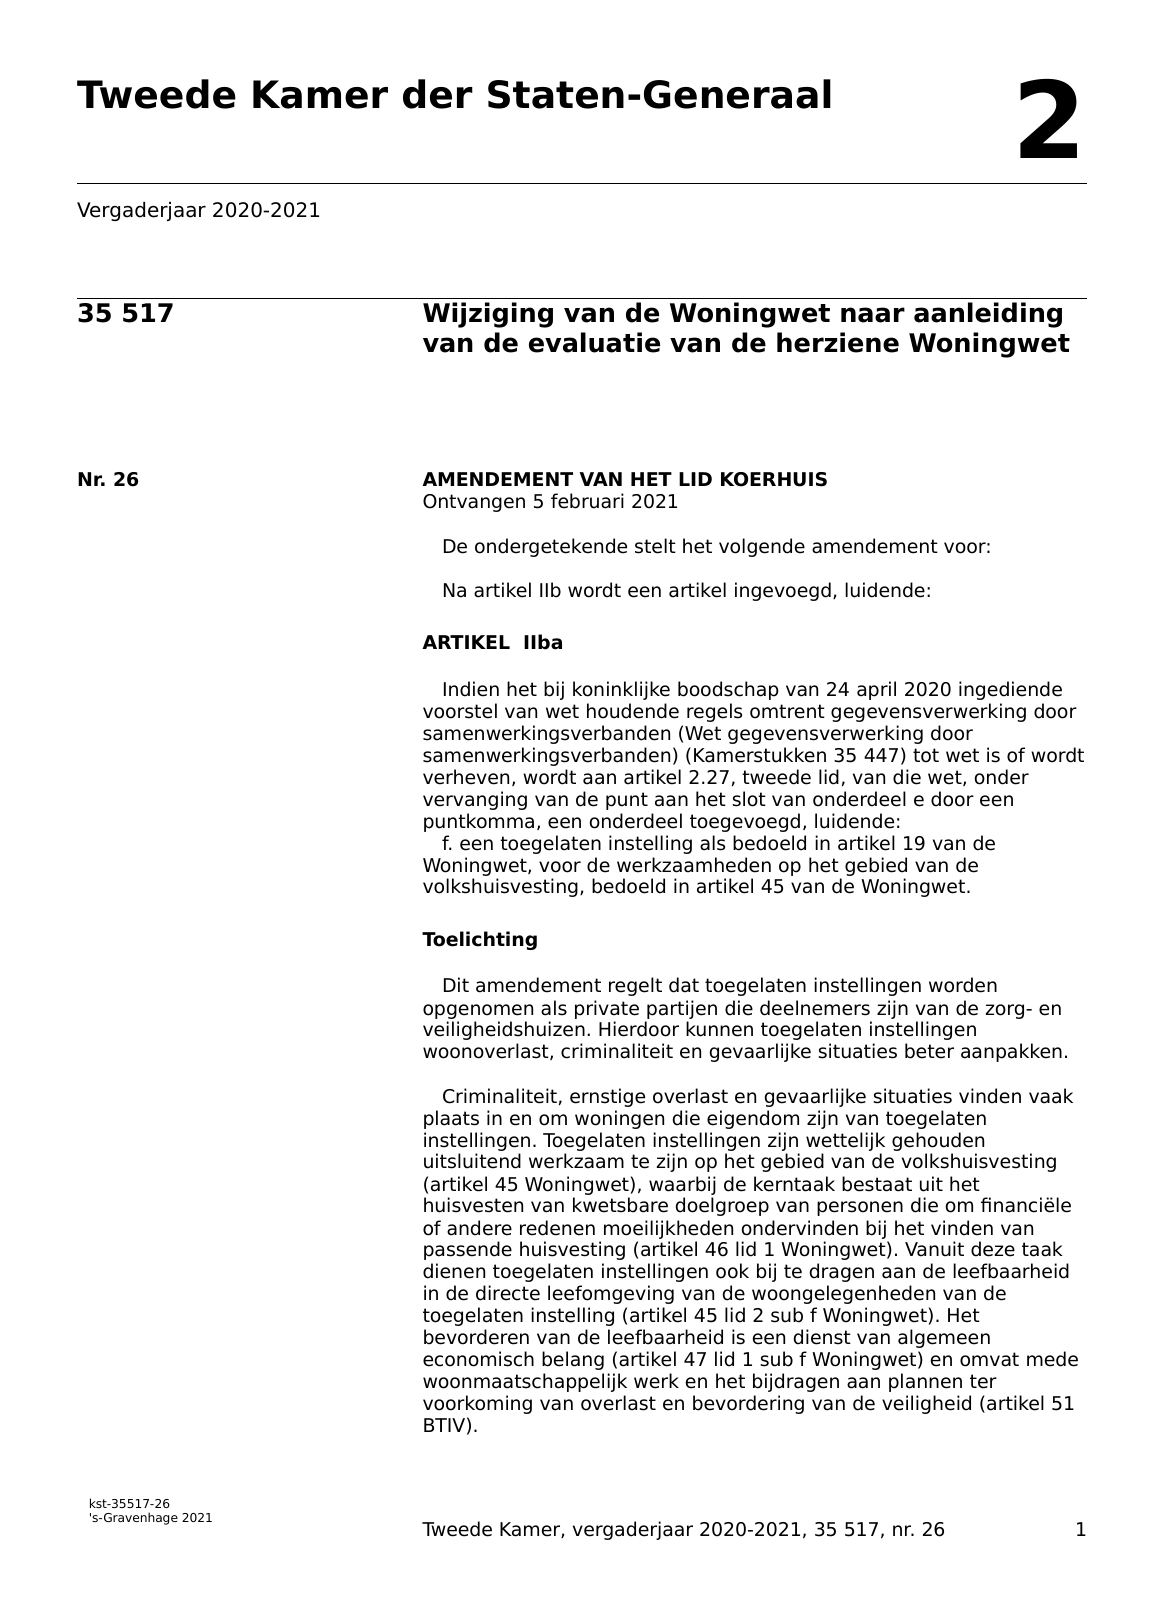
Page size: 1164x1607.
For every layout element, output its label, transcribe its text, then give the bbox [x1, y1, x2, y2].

subtitle Nr. 26 AMENDEMENT VAN HET LID KOERHUIS [77, 469, 1087, 491]
text Criminaliteit, ernstige overlast en gevaarlijke situaties vinden vaak plaats in en om woningen die eigendom zijn van toegelaten instellingen. Toegelaten instellingen zijn wettelijk gehouden uitsluitend werkzaam te zijn op het gebied van de volkshuisvesting (artikel 45 Woningwet), waarbij de kerntaak bestaat uit het huisvesten van kwetsbare doelgroep van personen die om financiële of andere redenen moeilijkheden ondervinden bij het vinden van passende huisvesting (artikel 46 lid 1 Woningwet). Vanuit deze taak dienen toegelaten instellingen ook bij te dragen aan de leefbaarheid in de directe leefomgeving van de woongelegenheden van de toegelaten instelling (artikel 45 lid 2 sub f Woningwet). Het bevorderen van de leefbaarheid is een dienst van algemeen economisch belang (artikel 47 lid 1 sub f Woningwet) en omvat mede woonmaatschappelijk werk en het bijdragen aan plannen ter voorkoming van overlast en bevordering van de veiligheid (artikel 51 BTIV). [422, 1086, 1087, 1437]
subtitle ARTIKEL IIba [422, 632, 1087, 654]
subtitle Toelichting [422, 928, 1087, 950]
table_header 2 [886, 59, 1087, 183]
text kst-35517-26 [88, 1497, 323, 1511]
subtitle 35 517 Wijziging van de Woningwet naar aanleiding van de evaluatie van de herziene Woningwet [77, 299, 1087, 358]
text f. een toegelaten instelling als bedoeld in artikel 19 van de Woningwet, voor de werkzaamheden op het gebied van de volkshuisvesting, bedoeld in artikel 45 van de Woningwet. [422, 832, 1087, 898]
table_header Tweede Kamer der Staten-Generaal [77, 59, 886, 183]
table_cell Vergaderjaar 2020-2021 [77, 184, 1087, 298]
text Indien het bij koninklijke boodschap van 24 april 2020 ingediende voorstel van wet houdende regels omtrent gegevensverwerking door samenwerkingsverbanden (Wet gegevensverwerking door samenwerkingsverbanden) (Kamerstukken 35 447) tot wet is of wordt verheven, wordt aan artikel 2.27, tweede lid, van die wet, onder vervanging van de punt aan het slot van onderdeel e door een puntkomma, een onderdeel toegevoegd, luidende: [422, 679, 1087, 832]
text 's-Gravenhage 2021 [88, 1511, 323, 1525]
text Ontvangen 5 februari 2021 [422, 491, 1087, 513]
text De ondergetekende stelt het volgende amendement voor: [422, 536, 1087, 557]
text Dit amendement regelt dat toegelaten instellingen worden opgenomen als private partijen die deelnemers zijn van de zorg- en veiligheidshuizen. Hierdoor kunnen toegelaten instellingen woonoverlast, criminaliteit en gevaarlijke situaties beter aanpakken. [422, 975, 1087, 1063]
text Na artikel IIb wordt een artikel ingevoegd, luidende: [422, 580, 1087, 602]
